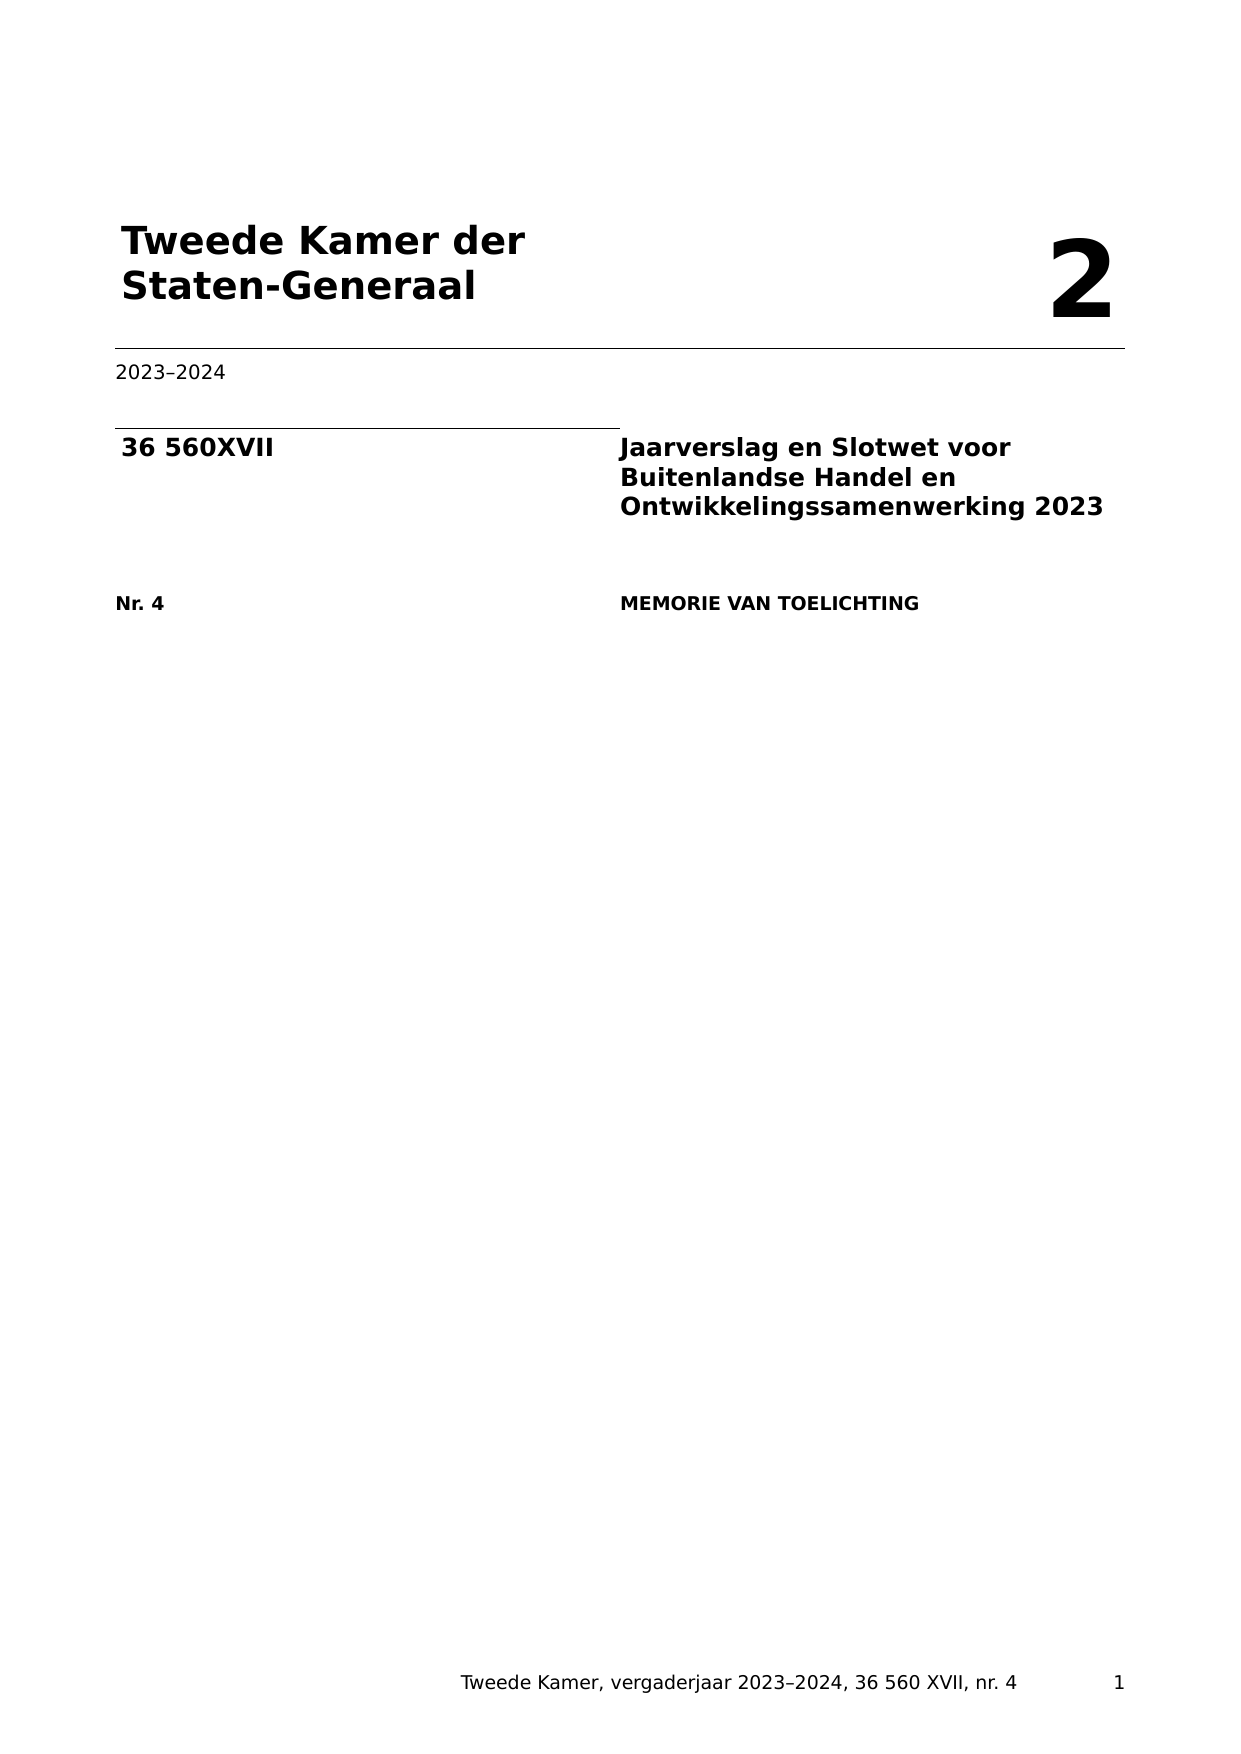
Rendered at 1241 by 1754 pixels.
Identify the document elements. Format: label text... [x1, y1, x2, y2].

table_header Jaarverslag en Slotwet voor Buitenlandse Handel en Ontwikkelingssamenwerking 2023 [620, 428, 1125, 527]
table_header 2 [620, 213, 1125, 348]
table_header 36 560XVII [115, 429, 620, 527]
table_cell 2023–2024 [115, 349, 1125, 384]
table_header Nr. 4 [115, 593, 620, 637]
table_header Memorie van toelichting [620, 593, 1125, 637]
table_header Tweede Kamer der Staten-Generaal [115, 213, 620, 348]
